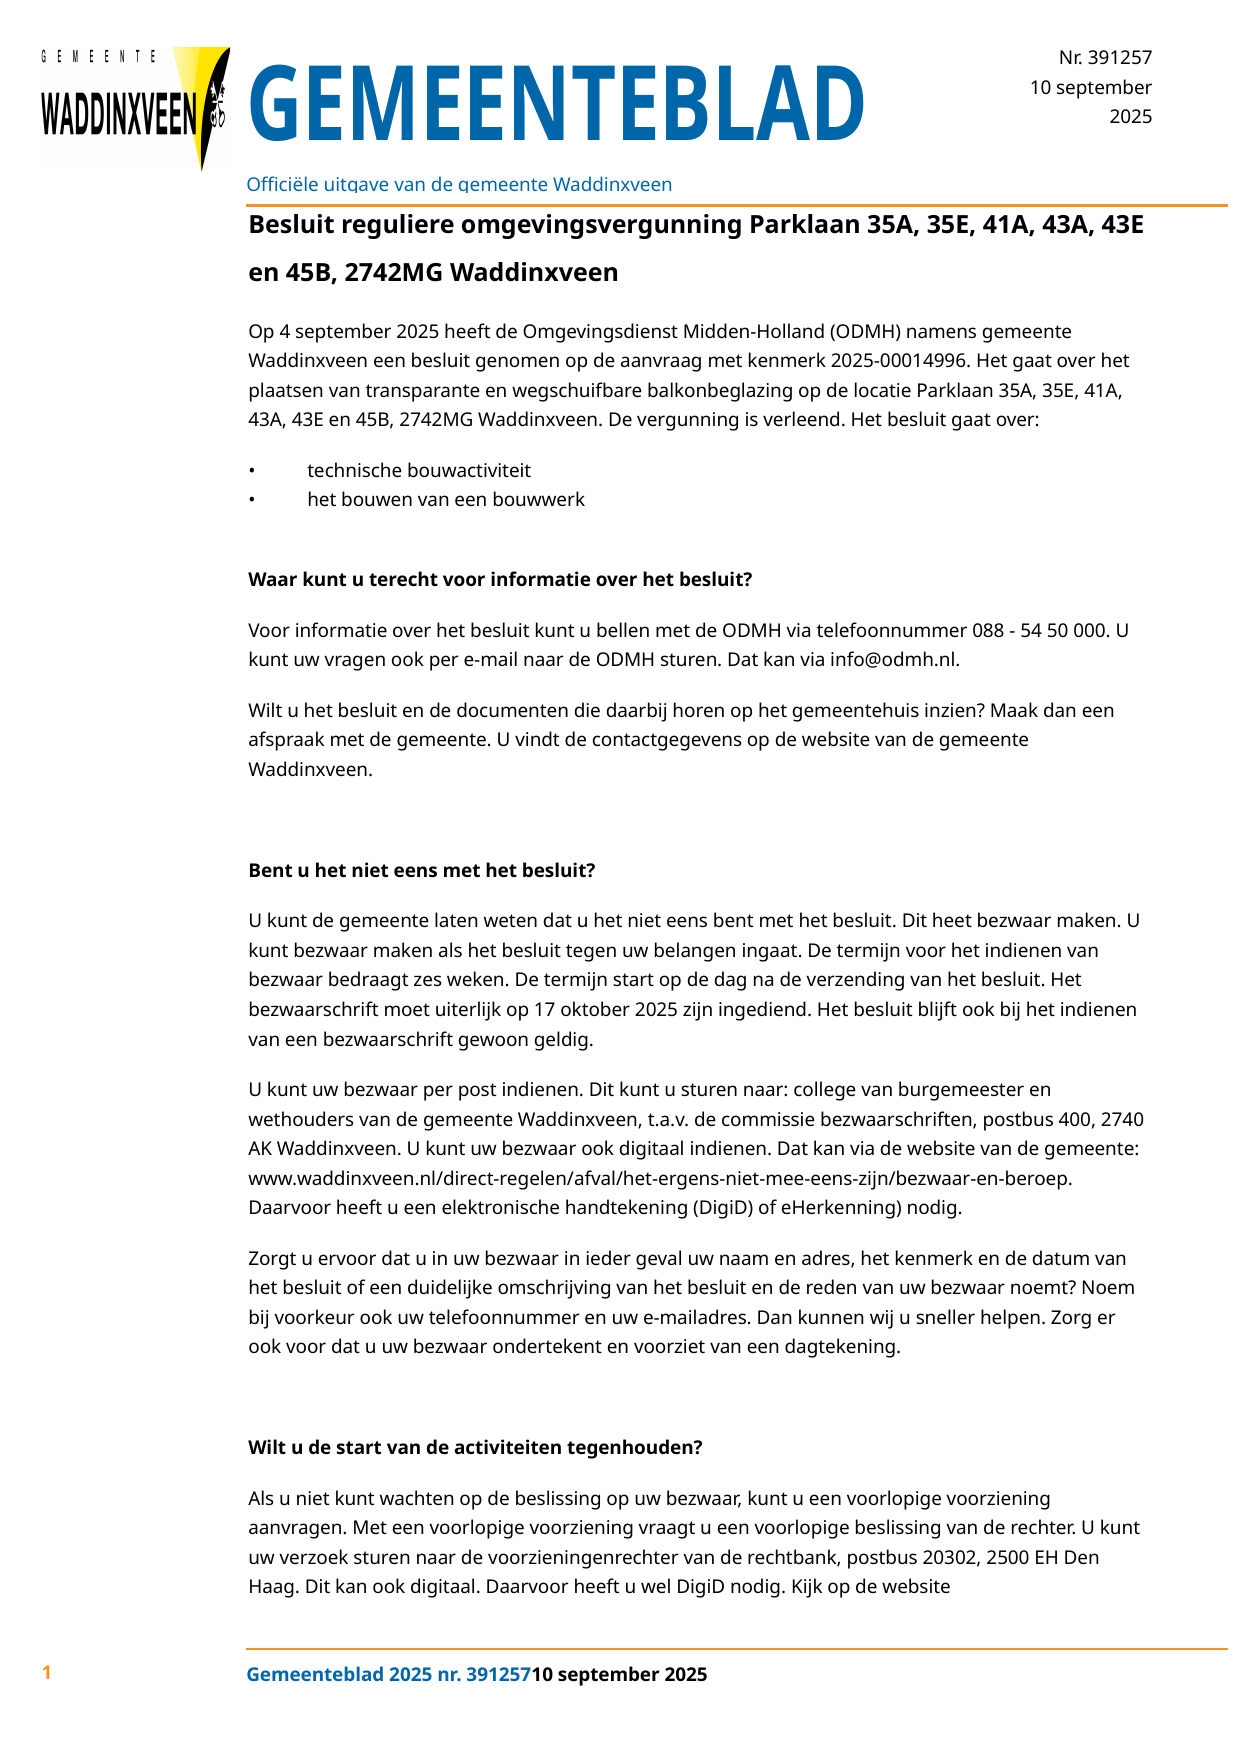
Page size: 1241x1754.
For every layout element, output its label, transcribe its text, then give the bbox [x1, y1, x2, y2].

text U kunt de gemeente laten weten dat u het niet eens bent met het besluit. Dit heet bezwaar maken. U kunt bezwaar maken als het besluit tegen uw belangen ingaat. De termijn voor het indienen van bezwaar bedraagt zes weken. De termijn start op de dag na de verzending van het besluit. Het bezwaarschrift moet uiterlijk op 17 oktober 2025 zijn ingediend. Het besluit blijft ook bij het indienen van een bezwaarschrift gewoon geldig. [248, 907, 1152, 1052]
text Besluit reguliere omgevingsvergunning Parklaan 35A, 35E, 41A, 43A, 43E en 45B, 2742MG Waddinxveen [248, 207, 1152, 288]
text Als u niet kunt wachten op de beslissing op uw bezwaar, kunt u een voorlopige voorziening aanvragen. Met een voorlopige voorziening vraagt u een voorlopige beslissing van de rechter. U kunt uw verzoek sturen naar de voorzieningenrechter van de rechtbank, postbus 20302, 2500 EH Den Haag. Dit kan ook digitaal. Daarvoor heeft u wel DigiD nodig. Kijk op de website [248, 1485, 1152, 1599]
text Wilt u de start van de activiteiten tegenhouden? [248, 1434, 1152, 1460]
text Waar kunt u terecht voor informatie over het besluit? [248, 567, 1152, 592]
text Bent u het niet eens met het besluit? [248, 857, 1152, 883]
picture [41, 47, 231, 172]
text Wilt u het besluit en de documenten die daarbij horen op het gemeentehuis inzien? Maak dan een afspraak met de gemeente. U vindt de contactgegevens op de website van de gemeente Waddinxveen. [248, 697, 1152, 782]
text Op 4 september 2025 heeft de Omgevingsdienst Midden-Holland (ODMH) namens gemeente Waddinxveen een besluit genomen op de aanvraag met kenmerk 2025-00014996. Het gaat over het plaatsen van transparante en wegschuifbare balkonbeglazing op de locatie Parklaan 35A, 35E, 41A, 43A, 43E en 45B, 2742MG Waddinxveen. De vergunning is verleend. Het besluit gaat over: [248, 318, 1152, 432]
list het bouwen van een bouwwerk [248, 487, 1152, 512]
text U kunt uw bezwaar per post indienen. Dit kunt u sturen naar: college van burgemeester en wethouders van de gemeente Waddinxveen, t.a.v. de commissie bezwaarschriften, postbus 400, 2740 AK Waddinxveen. U kunt uw bezwaar ook digitaal indienen. Dat kan via de website van de gemeente: www.waddinxveen.nl/direct-regelen/afval/het-ergens-niet-mee-eens-zijn/bezwaar-en-beroep. Daarvoor heeft u een elektronische handtekening (DigiD) of eHerkenning) nodig. [248, 1076, 1152, 1220]
list technische bouwactiviteit [248, 457, 1152, 483]
text Voor informatie over het besluit kunt u bellen met de ODMH via telefoonnummer 088 - 54 50 000. U kunt uw vragen ook per e-mail naar de ODMH sturen. Dat kan via info@odmh.nl. [248, 617, 1152, 672]
text Zorgt u ervoor dat u in uw bezwaar in ieder geval uw naam en adres, het kenmerk en de datum van het besluit of een duidelijke omschrijving van het besluit en de reden van uw bezwaar noemt? Noem bij voorkeur ook uw telefoonnummer en uw e-mailadres. Dan kunnen wij u sneller helpen. Zorg er ook voor dat u uw bezwaar ondertekent en voorziet van een dagtekening. [248, 1245, 1152, 1359]
